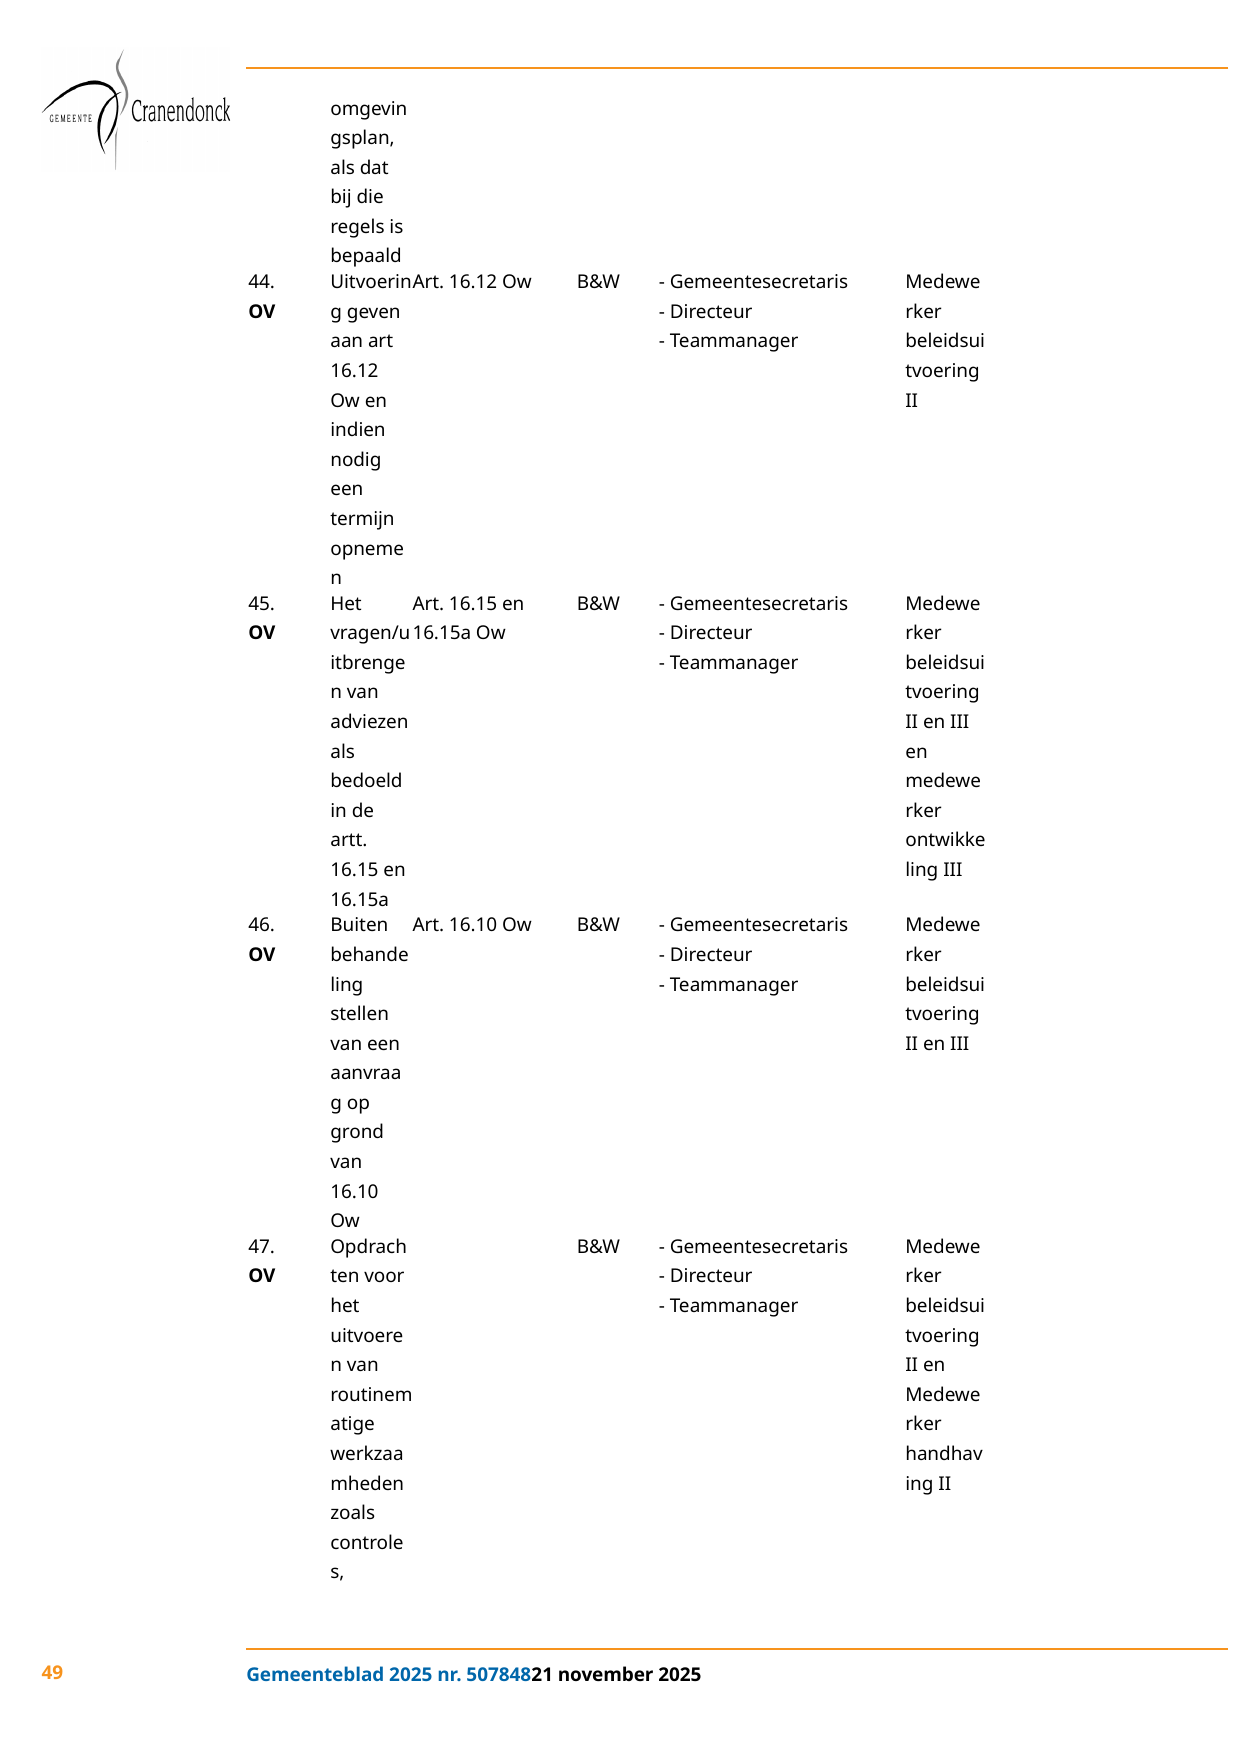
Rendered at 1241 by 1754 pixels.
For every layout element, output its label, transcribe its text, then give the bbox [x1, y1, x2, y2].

table_cell [987, 95, 1152, 268]
table_cell [412, 95, 577, 268]
picture [41, 47, 231, 172]
table_cell [987, 590, 1152, 912]
table_cell Art. 16.12 Ow [412, 269, 577, 590]
table_cell Art. 16.15 en 16.15a Ow [412, 590, 577, 912]
table_cell Buiten behandeling stellen van een aanvraag op grond van 16.10 Ow [330, 912, 412, 1233]
table_cell Medewerker beleidsuitvoering II en III [905, 912, 987, 1233]
table_cell [412, 1233, 577, 1584]
table_cell [987, 1233, 1152, 1584]
table_cell 47. OV [248, 1233, 330, 1584]
table_cell B&W [577, 1233, 659, 1584]
table_cell B&W [577, 269, 659, 590]
table_cell 45. OV [248, 590, 330, 912]
table_cell B&W [577, 590, 659, 912]
table_cell 46. OV [248, 912, 330, 1233]
table_cell 44. OV [248, 269, 330, 590]
table_cell omgevingsplan, als dat bij die regels is bepaald [330, 95, 412, 268]
table_cell Art. 16.10 Ow [412, 912, 577, 1233]
table_cell [987, 269, 1152, 590]
table_cell Medewerker beleidsuitvoering II en Medewerker handhaving II [905, 1233, 987, 1584]
table_cell [248, 95, 330, 268]
table_cell Uitvoering geven aan art 16.12 Ow en indien nodig een termijn opnemen [330, 269, 412, 590]
table_cell Het vragen/uitbrengen van adviezen als bedoeld in de artt. 16.15 en 16.15a [330, 590, 412, 912]
table_cell Opdrachten voor het uitvoeren van routinematige werkzaamheden zoals controles, [330, 1233, 412, 1584]
table_cell - Gemeentesecretaris - Directeur - Teammanager [659, 912, 905, 1233]
table_cell [905, 95, 987, 268]
table_cell Medewerker beleidsuitvoering II [905, 269, 987, 590]
table_cell Medewerker beleidsuitvoering II en III en medewerker ontwikkeling III [905, 590, 987, 912]
table_cell B&W [577, 912, 659, 1233]
table_cell - Gemeentesecretaris - Directeur - Teammanager [659, 269, 905, 590]
table_cell [987, 912, 1152, 1233]
table_cell [577, 95, 659, 268]
table_cell [659, 95, 905, 268]
table_cell - Gemeentesecretaris - Directeur - Teammanager [659, 590, 905, 912]
table_cell - Gemeentesecretaris - Directeur - Teammanager [659, 1233, 905, 1584]
